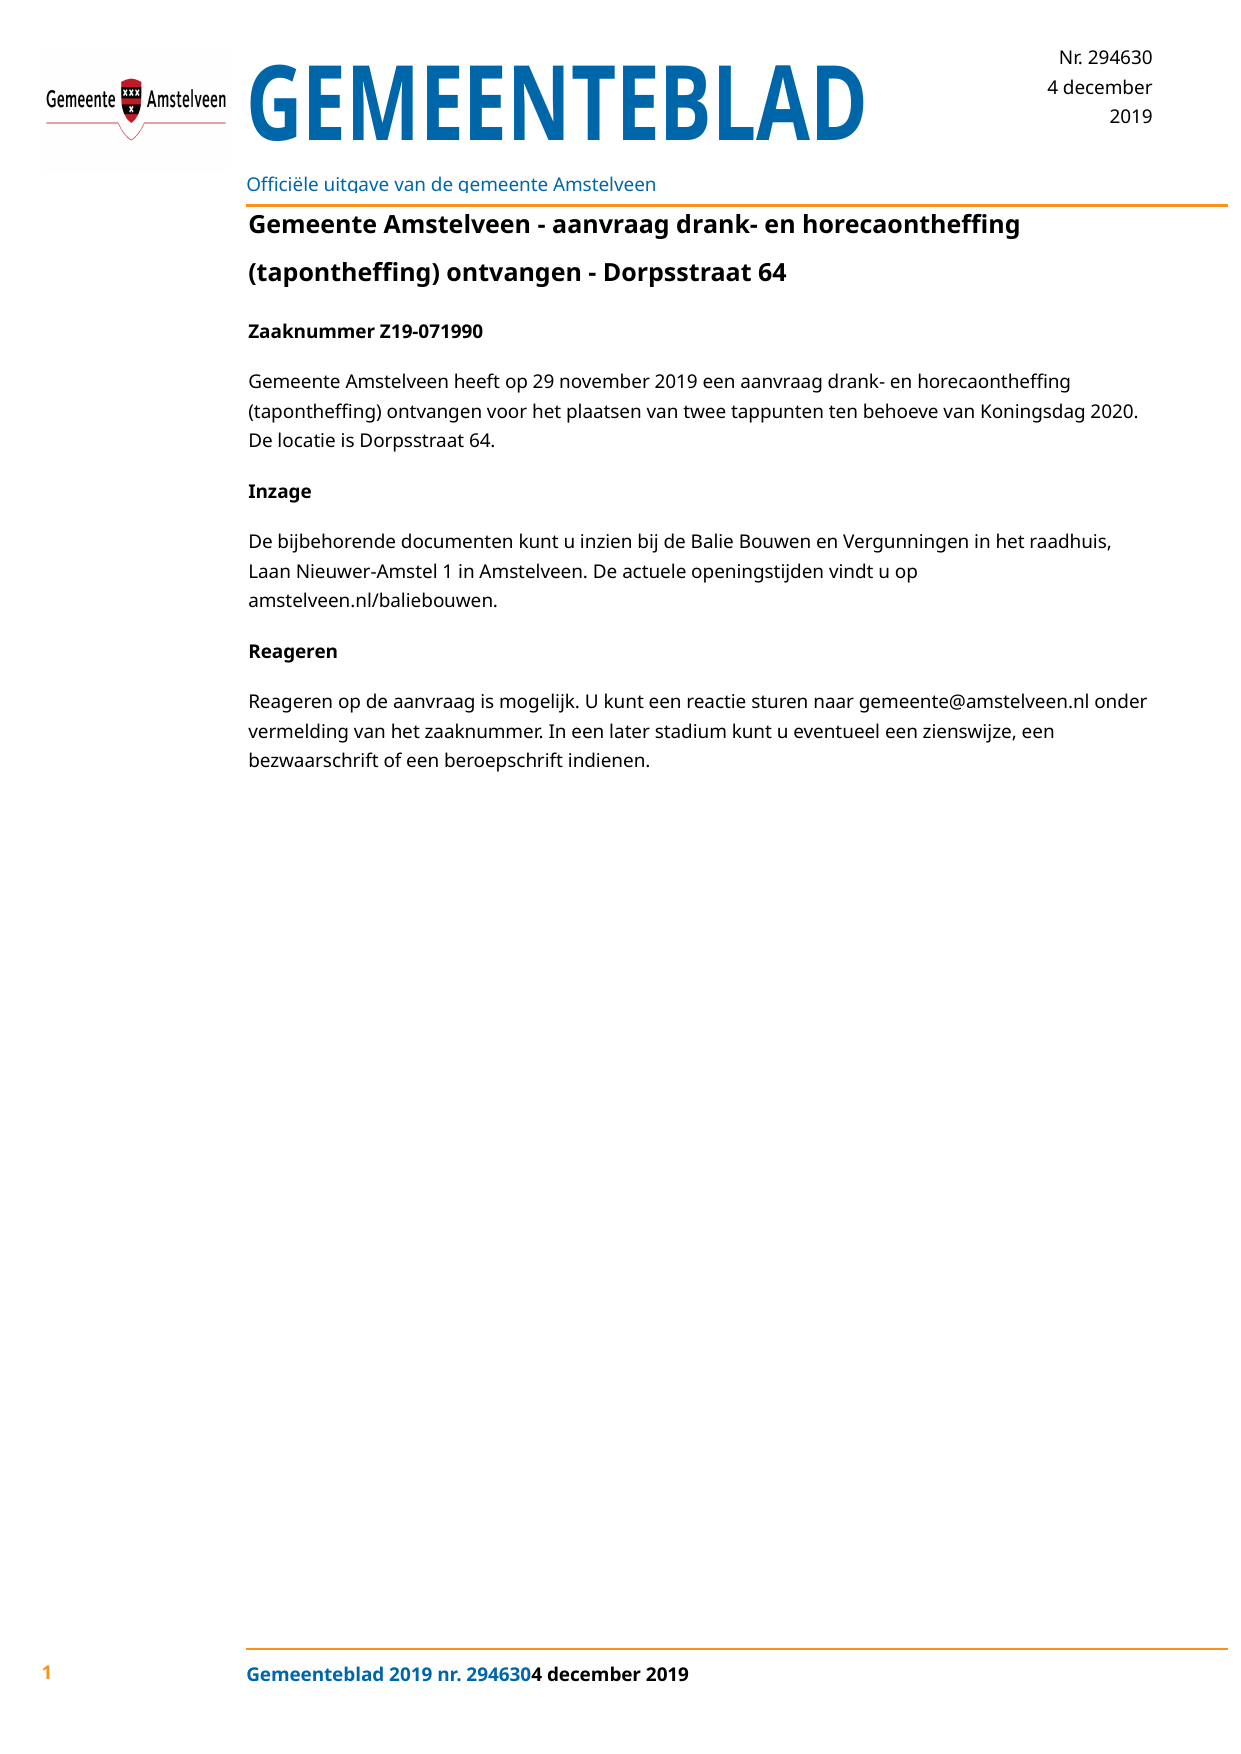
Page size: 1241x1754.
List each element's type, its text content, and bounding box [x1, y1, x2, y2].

picture [41, 47, 231, 172]
text Reageren op de aanvraag is mogelijk. U kunt een reactie sturen naar gemeente@amstelveen.nl onder vermelding van het zaaknummer. In een later stadium kunt u eventueel een zienswijze, een bezwaarschrift of een beroepschrift indienen. [248, 688, 1152, 773]
text Inzage [248, 478, 1152, 504]
text Zaaknummer Z19-071990 [248, 318, 1152, 344]
text De bijbehorende documenten kunt u inzien bij de Balie Bouwen en Vergunningen in het raadhuis, Laan Nieuwer-Amstel 1 in Amstelveen. De actuele openingstijden vindt u op amstelveen.nl/baliebouwen. [248, 528, 1152, 613]
text Gemeente Amstelveen - aanvraag drank- en horecaontheffing (tapontheffing) ontvangen - Dorpsstraat 64 [248, 207, 1152, 288]
text Reageren [248, 638, 1152, 664]
text Gemeente Amstelveen heeft op 29 november 2019 een aanvraag drank- en horecaontheffing (tapontheffing) ontvangen voor het plaatsen van twee tappunten ten behoeve van Koningsdag 2020. De locatie is Dorpsstraat 64. [248, 368, 1152, 453]
